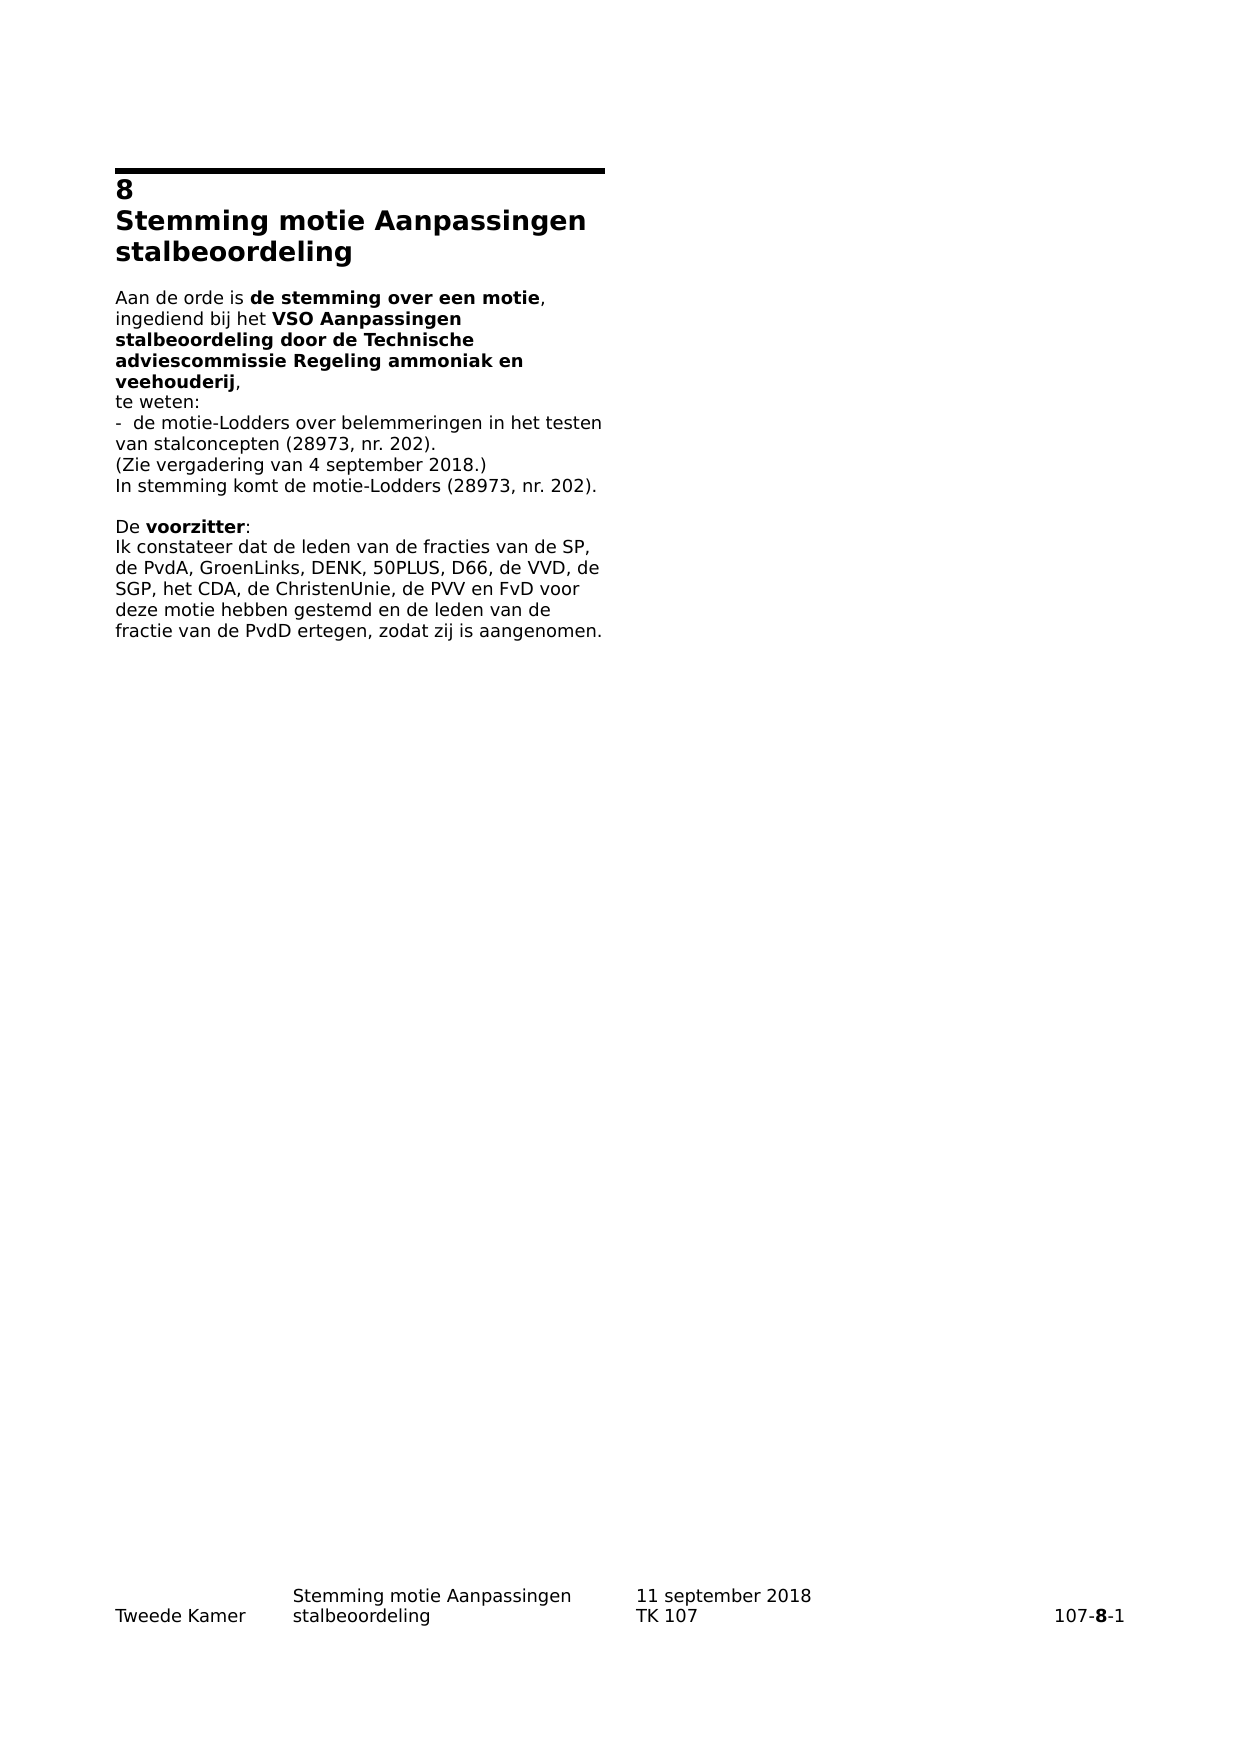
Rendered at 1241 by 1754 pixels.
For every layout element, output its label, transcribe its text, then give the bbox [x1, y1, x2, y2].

text (Zie vergadering van 4 september 2018.) [115, 455, 605, 476]
text te weten: [115, 392, 605, 413]
list de motie-Lodders over belemmeringen in het testen van stalconcepten (28973, nr. 202). [115, 413, 605, 455]
text Aan de orde is de stemming over een motie, ingediend bij het VSO Aanpassingen stalbeoordeling door de Technische adviescommissie Regeling ammoniak en veehouderij, [115, 288, 605, 392]
title 8 Stemming motie Aanpassingen stalbeoordeling [115, 174, 605, 268]
text De voorzitter: [115, 516, 605, 537]
text Ik constateer dat de leden van de fracties van de SP, de PvdA, GroenLinks, DENK, 50PLUS, D66, de VVD, de SGP, het CDA, de ChristenUnie, de PVV en FvD voor deze motie hebben gestemd en de leden van de fractie van de PvdD ertegen, zodat zij is aangenomen. [115, 537, 605, 641]
text In stemming komt de motie-Lodders (28973, nr. 202). [115, 476, 605, 496]
